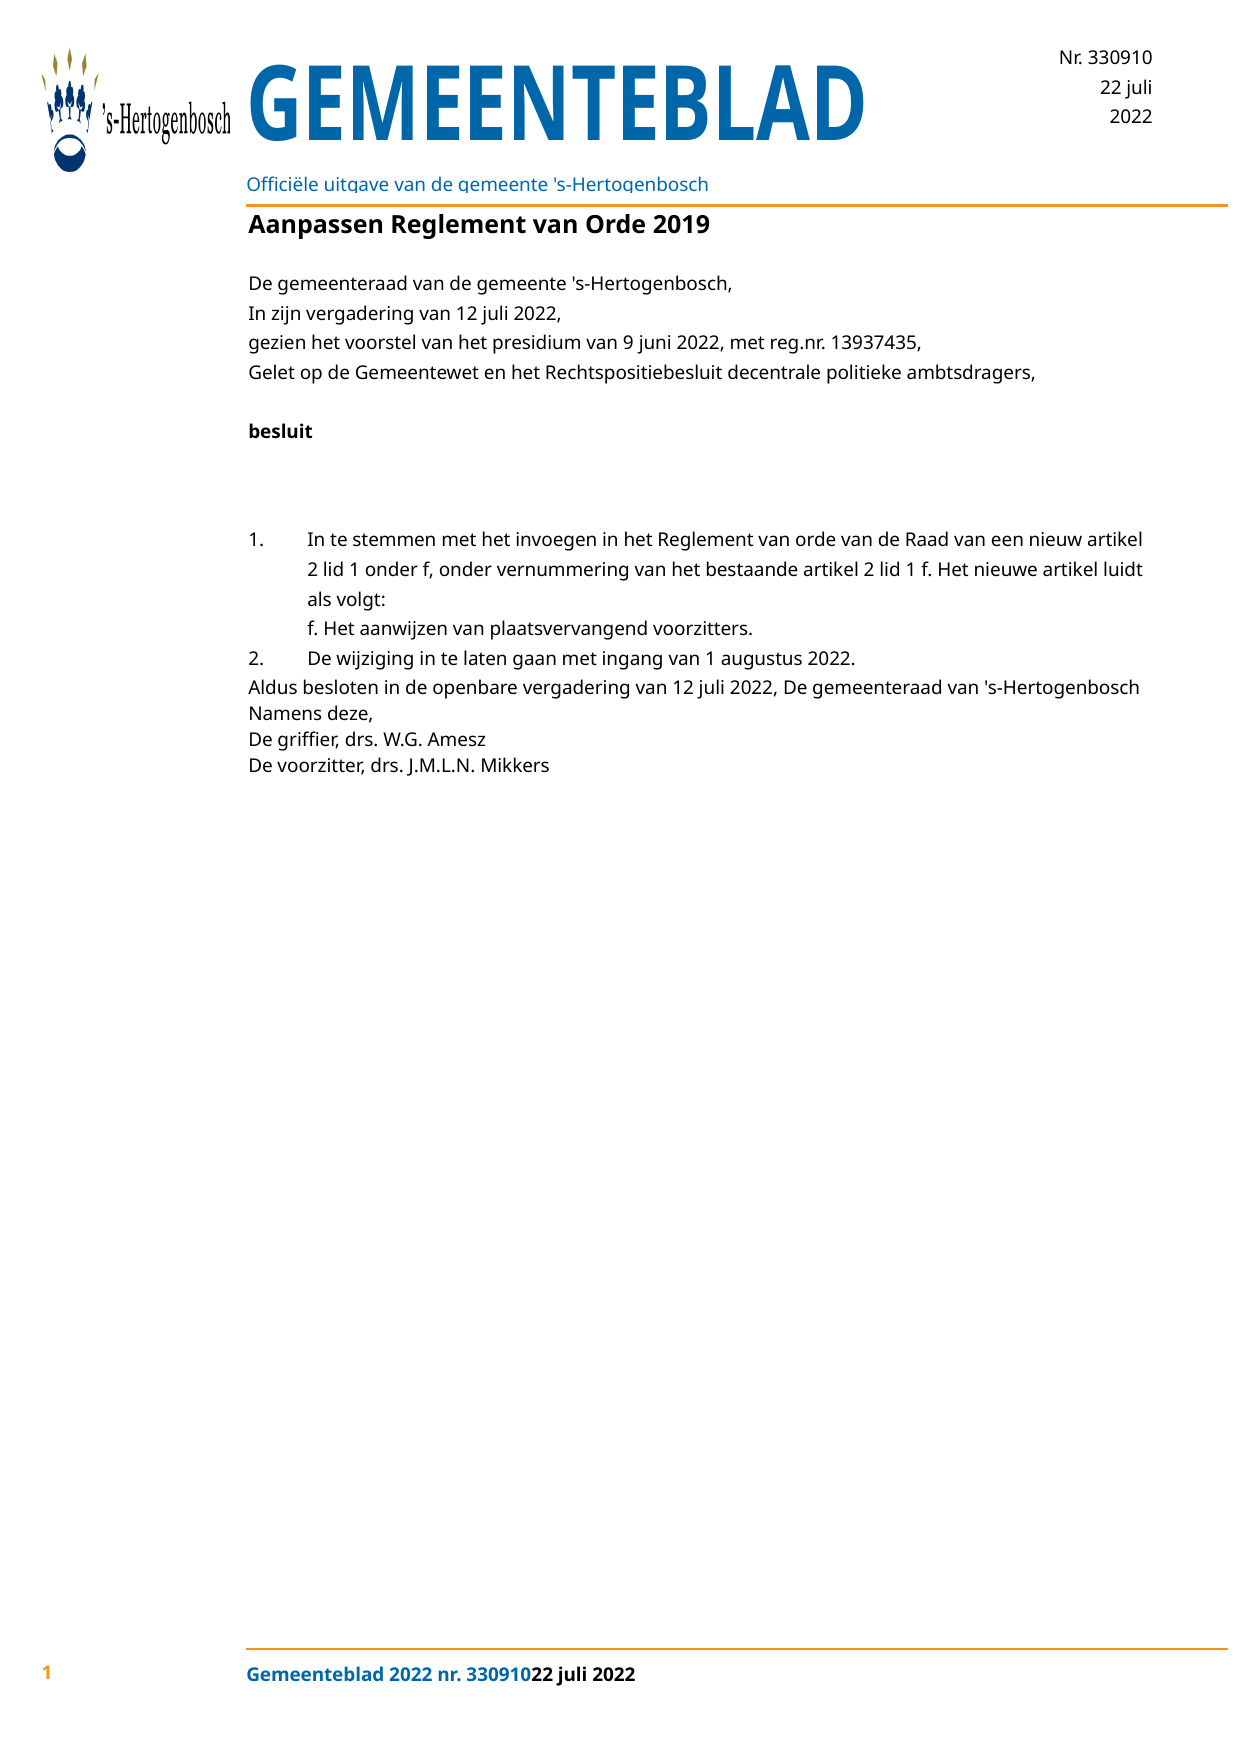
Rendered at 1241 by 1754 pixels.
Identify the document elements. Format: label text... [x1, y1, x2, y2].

list In te stemmen met het invoegen in het Reglement van orde van de Raad van een nieuw artikel 2 lid 1 onder f, onder vernummering van het bestaande artikel 2 lid 1 f. Het nieuwe artikel luidt als volgt: [248, 527, 1152, 612]
text Aanpassen Reglement van Orde 2019 [248, 207, 1152, 241]
text De voorzitter, drs. J.M.L.N. Mikkers [248, 752, 1152, 777]
text In zijn vergadering van 12 juli 2022, [248, 300, 1152, 326]
text besluit [248, 418, 1152, 444]
text Gelet op de Gemeentewet en het Rechtspositiebesluit decentrale politieke ambtsdragers, [248, 359, 1152, 385]
text Namens deze, [248, 700, 1152, 726]
text De griffier, drs. W.G. Amesz [248, 726, 1152, 752]
text gezien het voorstel van het presidium van 9 juni 2022, met reg.nr. 13937435, [248, 329, 1152, 355]
picture [41, 47, 231, 172]
text Aldus besloten in de openbare vergadering van 12 juli 2022, De gemeenteraad van 's-Hertogenbosch [248, 674, 1152, 700]
text De gemeenteraad van de gemeente 's-Hertogenbosch, [248, 270, 1152, 296]
list De wijziging in te laten gaan met ingang van 1 augustus 2022. [248, 645, 1152, 671]
list f. Het aanwijzen van plaatsvervangend voorzitters. [248, 615, 1152, 641]
